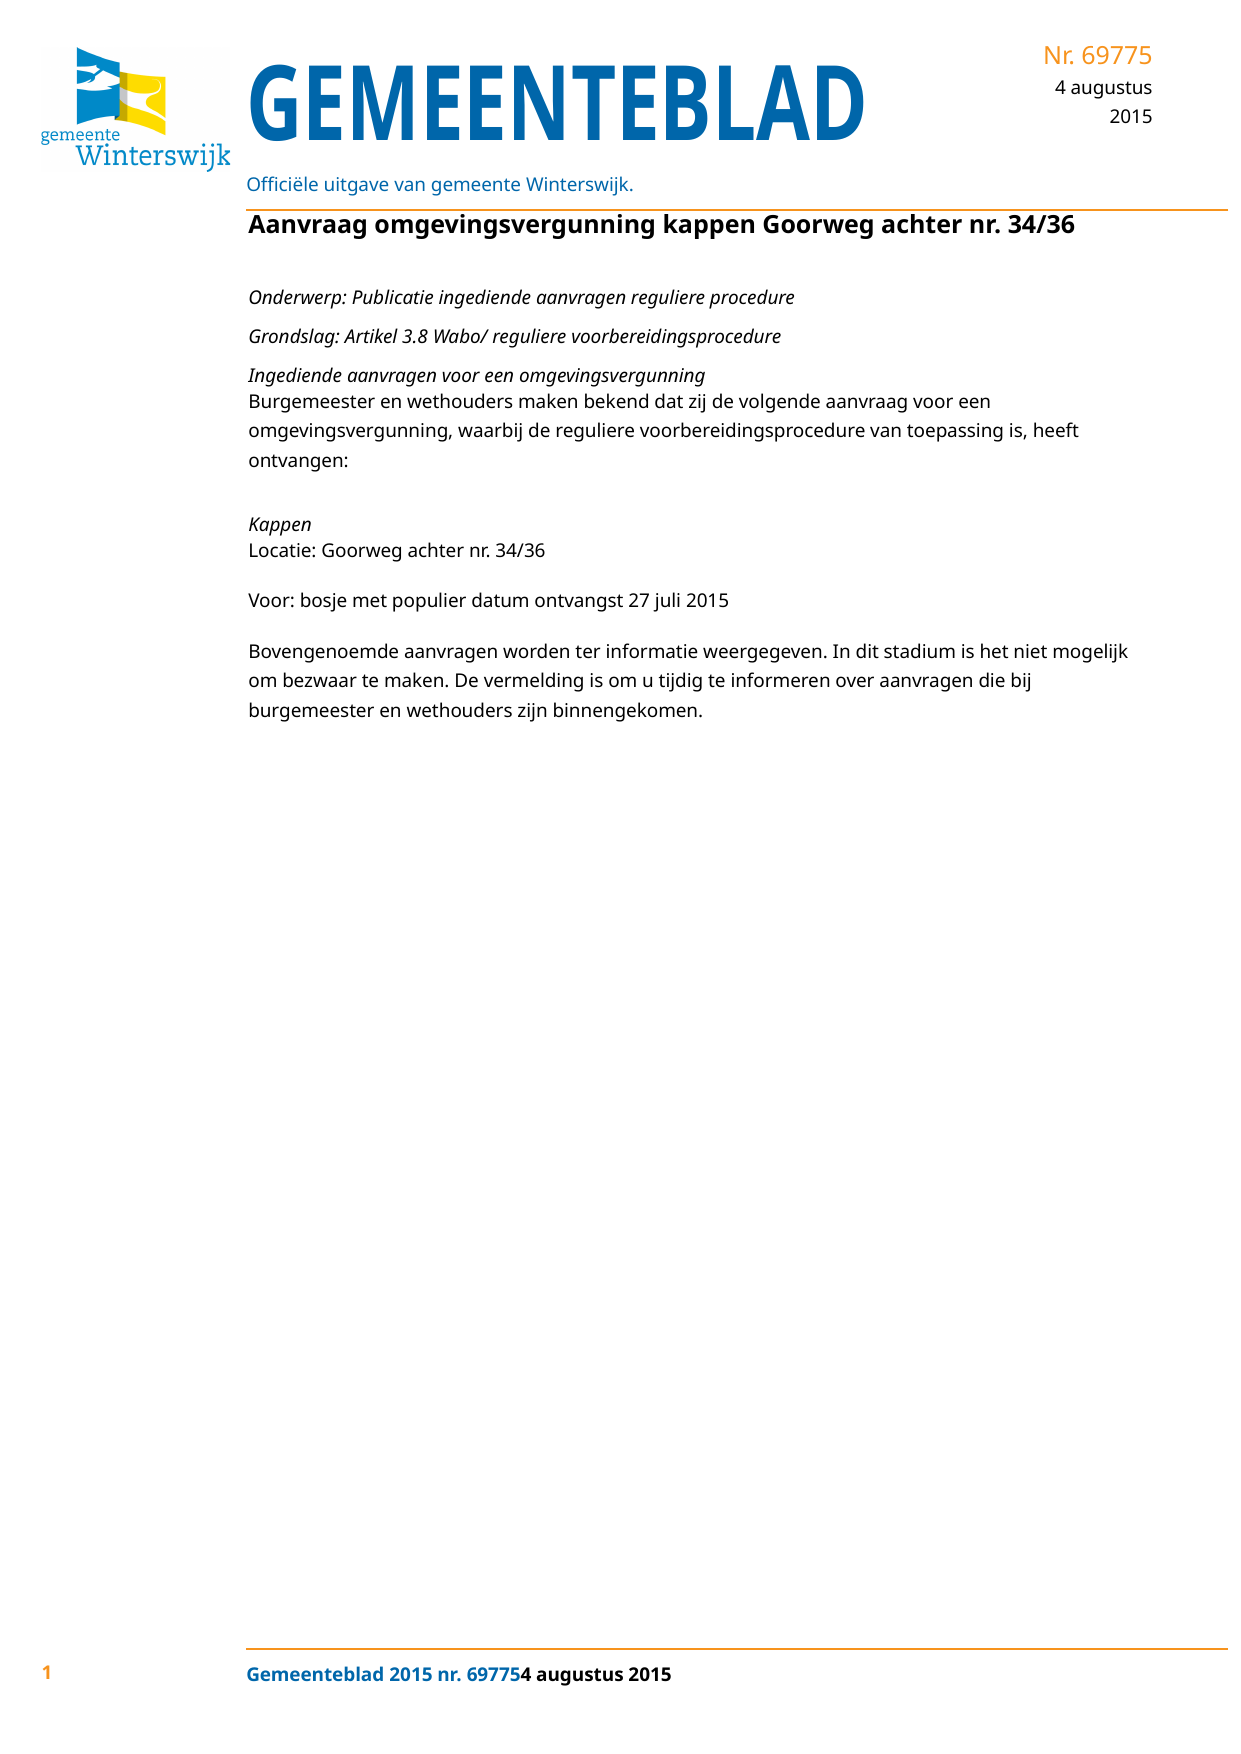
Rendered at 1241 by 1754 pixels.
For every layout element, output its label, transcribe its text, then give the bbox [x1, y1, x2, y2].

text Kappen [248, 511, 1152, 537]
text Burgemeester en wethouders maken bekend dat zij de volgende aanvraag voor een omgevingsvergunning, waarbij de reguliere voorbereidingsprocedure van toepassing is, heeft ontvangen: [248, 388, 1152, 473]
picture [41, 47, 231, 172]
text Voor: bosje met populier datum ontvangst 27 juli 2015 [248, 587, 1152, 613]
text Aanvraag omgevingsvergunning kappen Goorweg achter nr. 34/36 [248, 211, 1152, 241]
text Locatie: Goorweg achter nr. 34/36 [248, 537, 1152, 563]
text Ingediende aanvragen voor een omgevingsvergunning [248, 362, 1152, 388]
text Grondslag: Artikel 3.8 Wabo/ reguliere voorbereidingsprocedure [248, 323, 1152, 349]
text Bovengenoemde aanvragen worden ter informatie weergegeven. In dit stadium is het niet mogelijk om bezwaar te maken. De vermelding is om u tijdig te informeren over aanvragen die bij burgemeester en wethouders zijn binnengekomen. [248, 638, 1152, 723]
text Onderwerp: Publicatie ingediende aanvragen reguliere procedure [248, 284, 1152, 309]
picture [225, 153, 231, 162]
